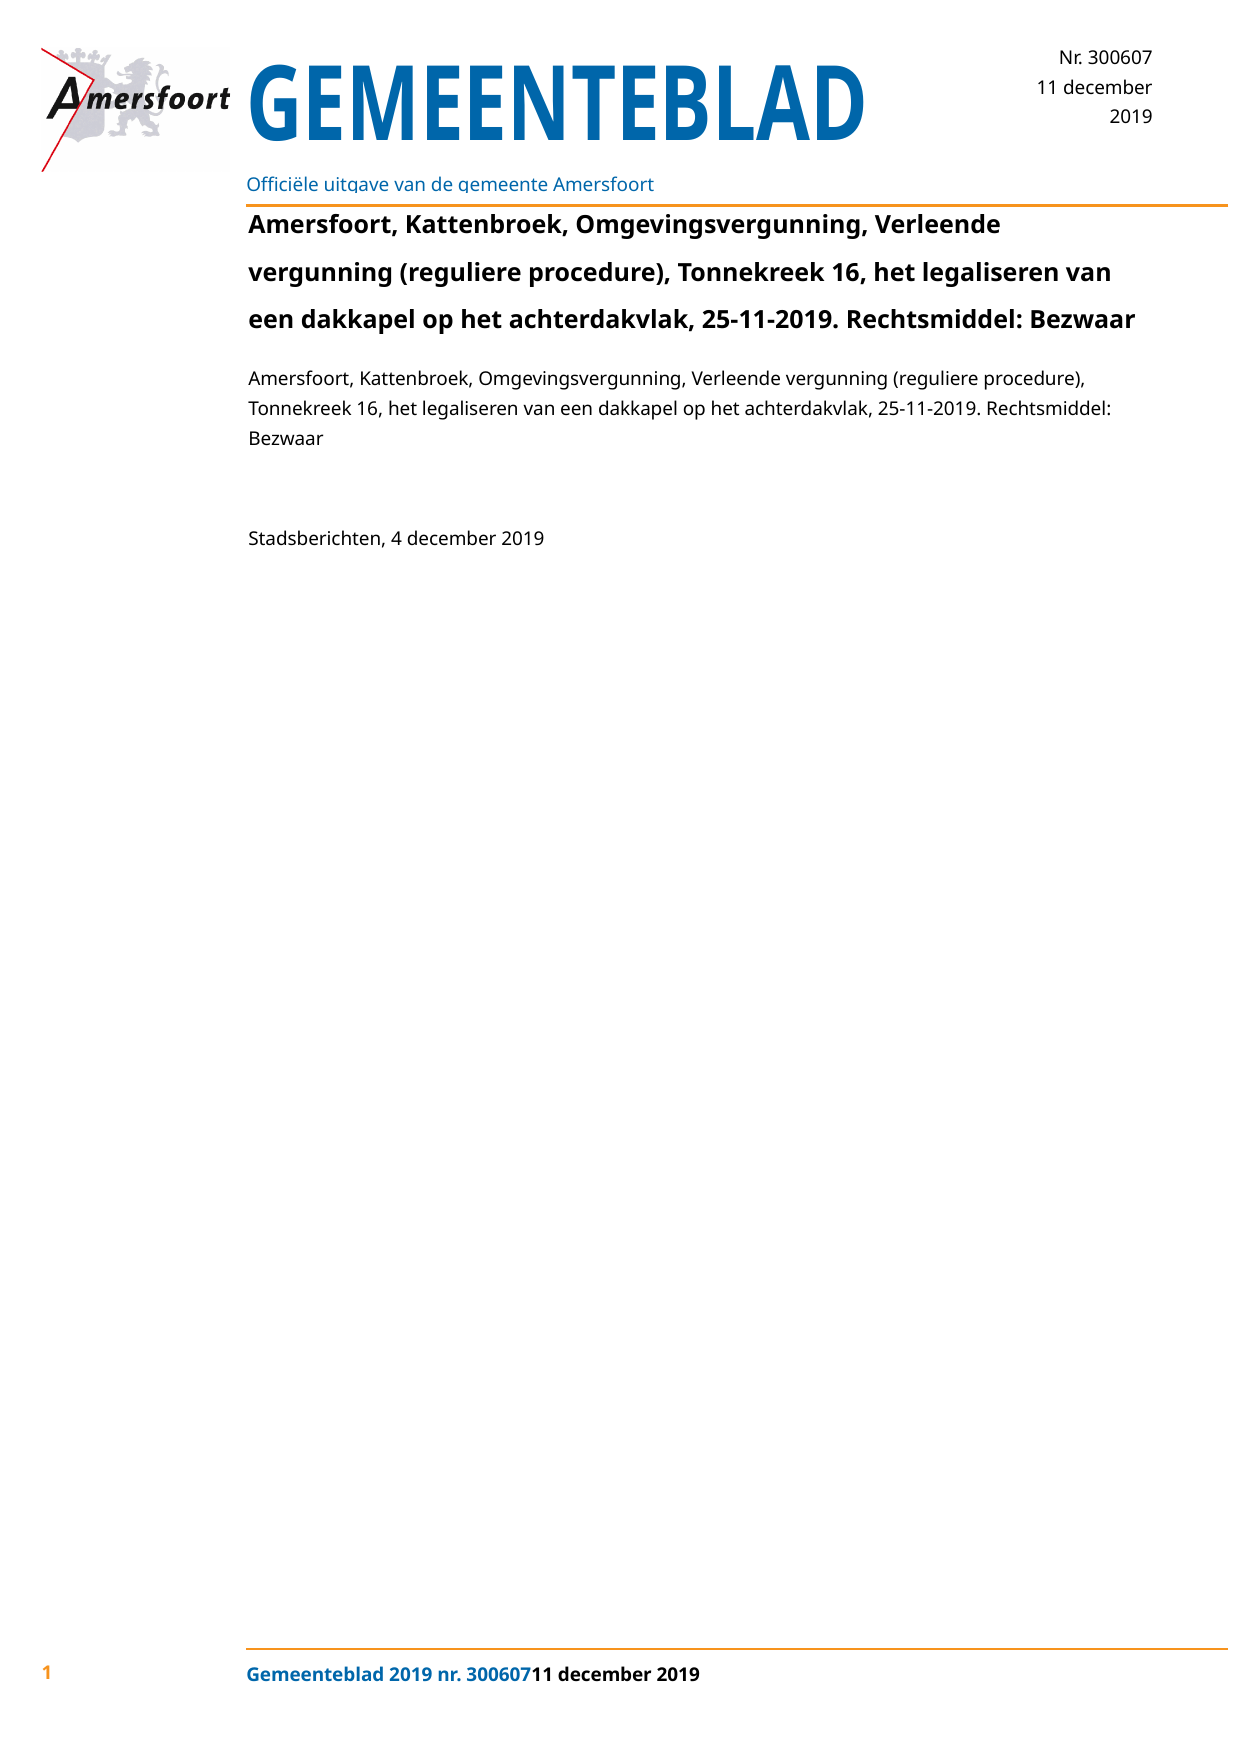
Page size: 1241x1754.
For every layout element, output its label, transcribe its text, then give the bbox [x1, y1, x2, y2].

text Amersfoort, Kattenbroek, Omgevingsvergunning, Verleende vergunning (reguliere procedure), Tonnekreek 16, het legaliseren van een dakkapel op het achterdakvlak, 25-11-2019. Rechtsmiddel: Bezwaar [248, 366, 1152, 450]
text Amersfoort, Kattenbroek, Omgevingsvergunning, Verleende vergunning (reguliere procedure), Tonnekreek 16, het legaliseren van een dakkapel op het achterdakvlak, 25-11-2019. Rechtsmiddel: Bezwaar [248, 207, 1152, 336]
picture [41, 47, 231, 172]
text Stadsberichten, 4 december 2019 [248, 526, 1152, 551]
